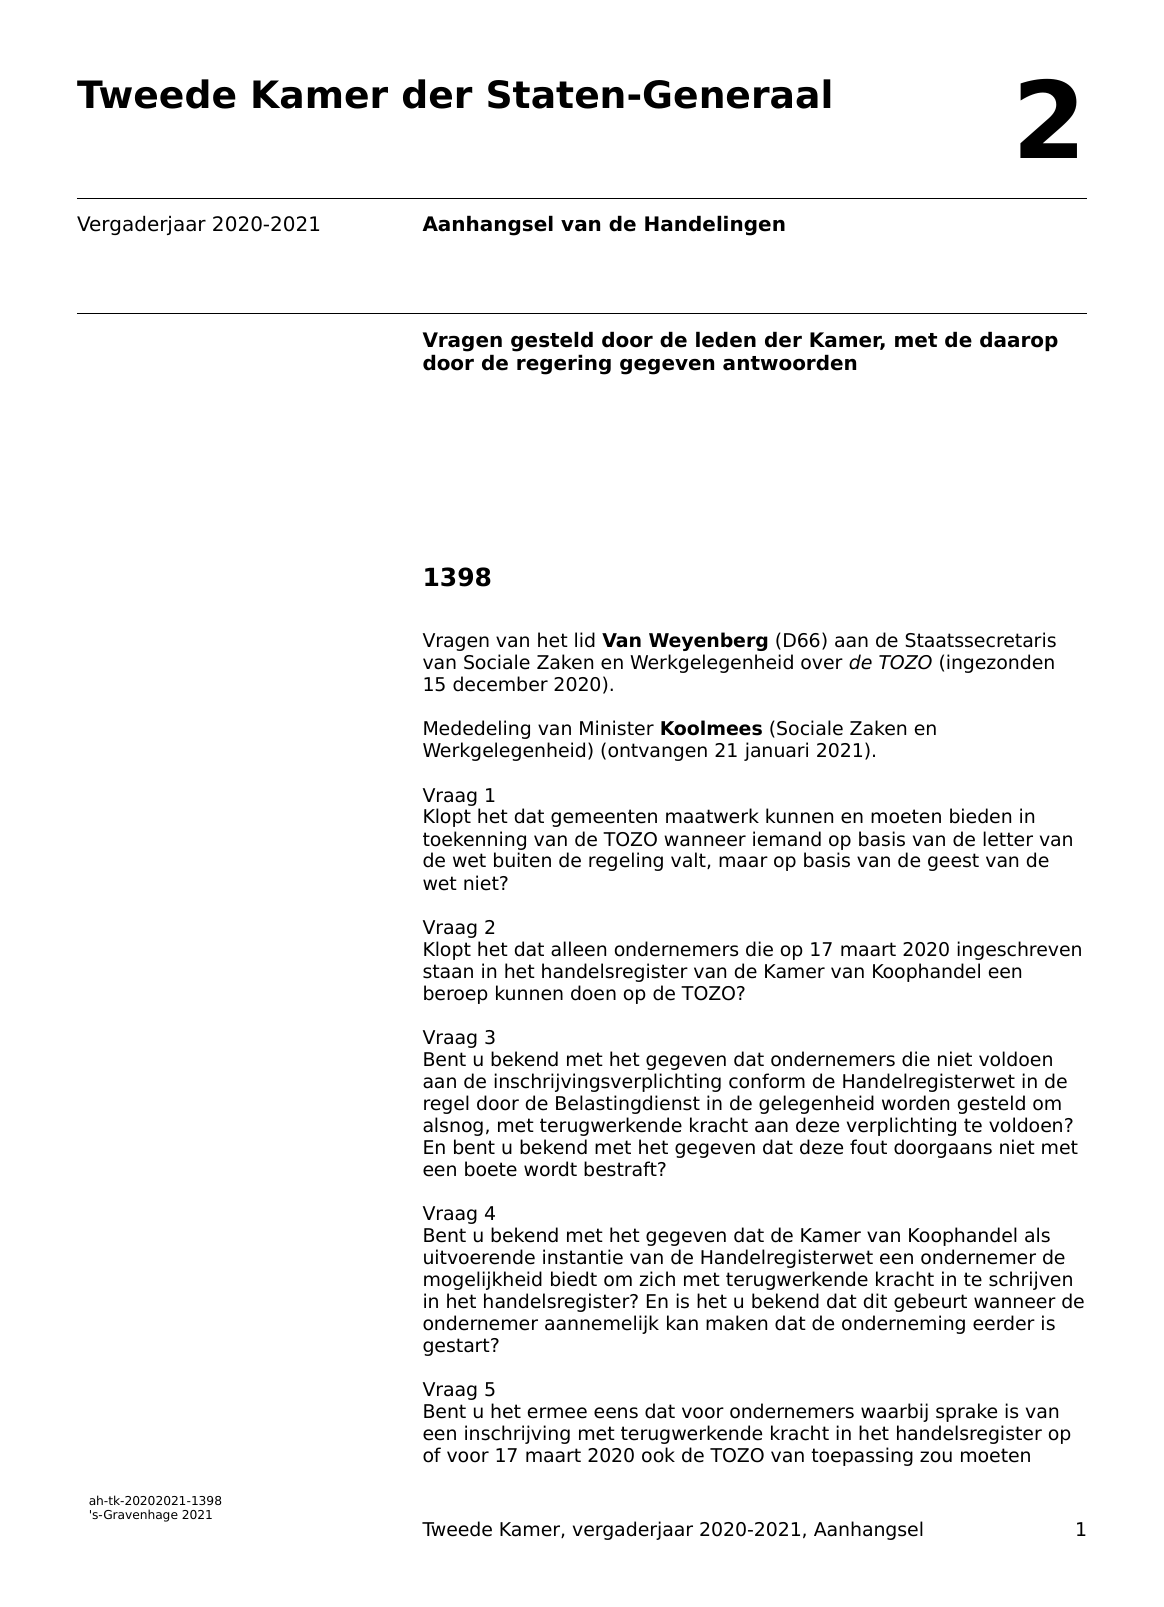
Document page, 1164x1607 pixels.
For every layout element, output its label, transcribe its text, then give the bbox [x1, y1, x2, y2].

text Klopt het dat gemeenten maatwerk kunnen en moeten bieden in toekenning van de TOZO wanneer iemand op basis van de letter van de wet buiten de regeling valt, maar op basis van de geest van de wet niet? [422, 806, 1087, 894]
table_header 2 [886, 59, 1087, 198]
table_cell Vergaderjaar 2020-2021 [77, 199, 422, 313]
text Bent u het ermee eens dat voor ondernemers waarbij sprake is van een inschrijving met terugwerkende kracht in het handelsregister op of voor 17 maart 2020 ook de TOZO van toepassing zou moeten [422, 1401, 1087, 1467]
text Klopt het dat alleen ondernemers die op 17 maart 2020 ingeschreven staan in het handelsregister van de Kamer van Koophandel een beroep kunnen doen op de TOZO? [422, 938, 1087, 1004]
text Vraag 2 [422, 917, 1087, 938]
text Mededeling van Minister Koolmees (Sociale Zaken en Werkgelegenheid) (ontvangen 21 januari 2021). [422, 718, 1087, 762]
text Vragen van het lid Van Weyenberg (D66) aan de Staatssecretaris van Sociale Zaken en Werkgelegenheid over de TOZO (ingezonden 15 december 2020). [422, 630, 1087, 696]
text Bent u bekend met het gegeven dat ondernemers die niet voldoen aan de inschrijvingsverplichting conform de Handelregisterwet in de regel door de Belastingdienst in de gelegenheid worden gesteld om alsnog, met terugwerkende kracht aan deze verplichting te voldoen? En bent u bekend met het gegeven dat deze fout doorgaans niet met een boete wordt bestraft? [422, 1049, 1087, 1181]
text 's-Gravenhage 2021 [88, 1508, 323, 1522]
text Vraag 5 [422, 1379, 1087, 1401]
text Vraag 1 [422, 784, 1087, 806]
text 1398 [422, 563, 1087, 592]
text Bent u bekend met het gegeven dat de Kamer van Koophandel als uitvoerende instantie van de Handelregisterwet een ondernemer de mogelijkheid biedt om zich met terugwerkende kracht in te schrijven in het handelsregister? En is het u bekend dat dit gebeurt wanneer de ondernemer aannemelijk kan maken dat de onderneming eerder is gestart? [422, 1225, 1087, 1357]
table_cell [77, 314, 422, 375]
text Vraag 3 [422, 1027, 1087, 1049]
table_cell Aanhangsel van de Handelingen [422, 199, 1087, 313]
table_cell Vragen gesteld door de leden der Kamer, met de daarop door de regering gegeven antwoorden [422, 314, 1087, 375]
text ah-tk-20202021-1398 [88, 1494, 323, 1508]
table_header Tweede Kamer der Staten-Generaal [77, 59, 886, 198]
text Vraag 4 [422, 1203, 1087, 1225]
